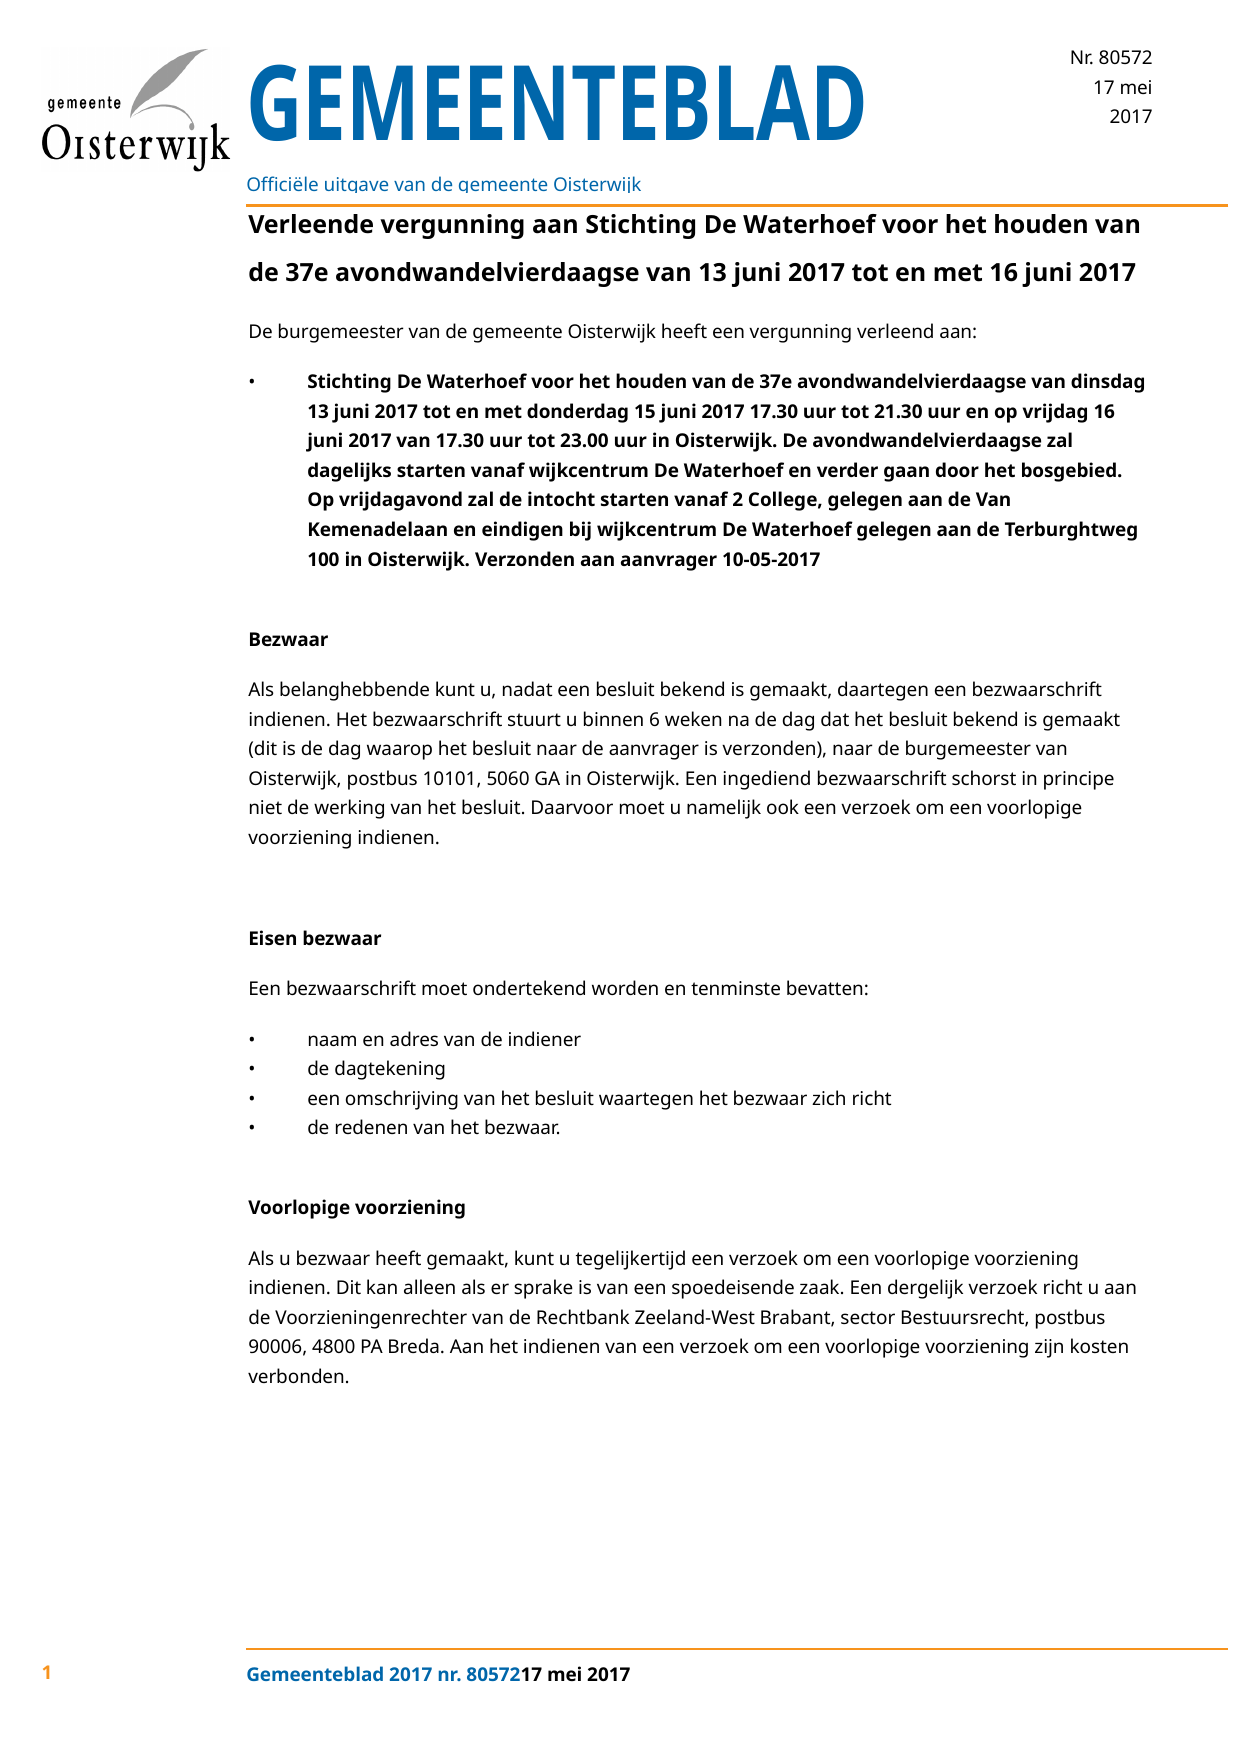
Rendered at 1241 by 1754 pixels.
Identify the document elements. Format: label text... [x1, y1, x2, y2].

text Bezwaar [248, 626, 1152, 652]
list Stichting De Waterhoef voor het houden van de 37e avondwandelvierdaagse van dinsdag 13 juni 2017 tot en met donderdag 15 juni 2017 17.30 uur tot 21.30 uur en op vrijdag 16 juni 2017 van 17.30 uur tot 23.00 uur in Oisterwijk. De avondwandelvierdaagse zal dagelijks starten vanaf wijkcentrum De Waterhoef en verder gaan door het bosgebied. Op vrijdagavond zal de intocht starten vanaf 2 College, gelegen aan de Van Kemenadelaan en eindigen bij wijkcentrum De Waterhoef gelegen aan de Terburghtweg 100 in Oisterwijk. Verzonden aan aanvrager 10-05-2017 [248, 368, 1152, 572]
text Als u bezwaar heeft gemaakt, kunt u tegelijkertijd een verzoek om een voorlopige voorziening indienen. Dit kan alleen als er sprake is van een spoedeisende zaak. Een dergelijk verzoek richt u aan de Voorzieningenrechter van de Rechtbank Zeeland-West Brabant, sector Bestuursrecht, postbus 90006, 4800 PA Breda. Aan het indienen van een verzoek om een voorlopige voorziening zijn kosten verbonden. [248, 1245, 1152, 1389]
list een omschrijving van het besluit waartegen het bezwaar zich richt [248, 1085, 1152, 1111]
picture [41, 47, 231, 172]
text Een bezwaarschrift moet ondertekend worden en tenminste bevatten: [248, 975, 1152, 1001]
text Als belanghebbende kunt u, nadat een besluit bekend is gemaakt, daartegen een bezwaarschrift indienen. Het bezwaarschrift stuurt u binnen 6 weken na de dag dat het besluit bekend is gemaakt (dit is de dag waarop het besluit naar de aanvrager is verzonden), naar de burgemeester van Oisterwijk, postbus 10101, 5060 GA in Oisterwijk. Een ingediend bezwaarschrift schorst in principe niet de werking van het besluit. Daarvoor moet u namelijk ook een verzoek om een voorlopige voorziening indienen. [248, 676, 1152, 850]
text De burgemeester van de gemeente Oisterwijk heeft een vergunning verleend aan: [248, 318, 1152, 344]
list de redenen van het bezwaar. [248, 1114, 1152, 1140]
text Verleende vergunning aan Stichting De Waterhoef voor het houden van de 37e avondwandelvierdaagse van 13 juni 2017 tot en met 16 juni 2017 [248, 207, 1152, 288]
text Eisen bezwaar [248, 925, 1152, 951]
list naam en adres van de indiener [248, 1026, 1152, 1052]
list de dagtekening [248, 1055, 1152, 1081]
text Voorlopige voorziening [248, 1194, 1152, 1220]
